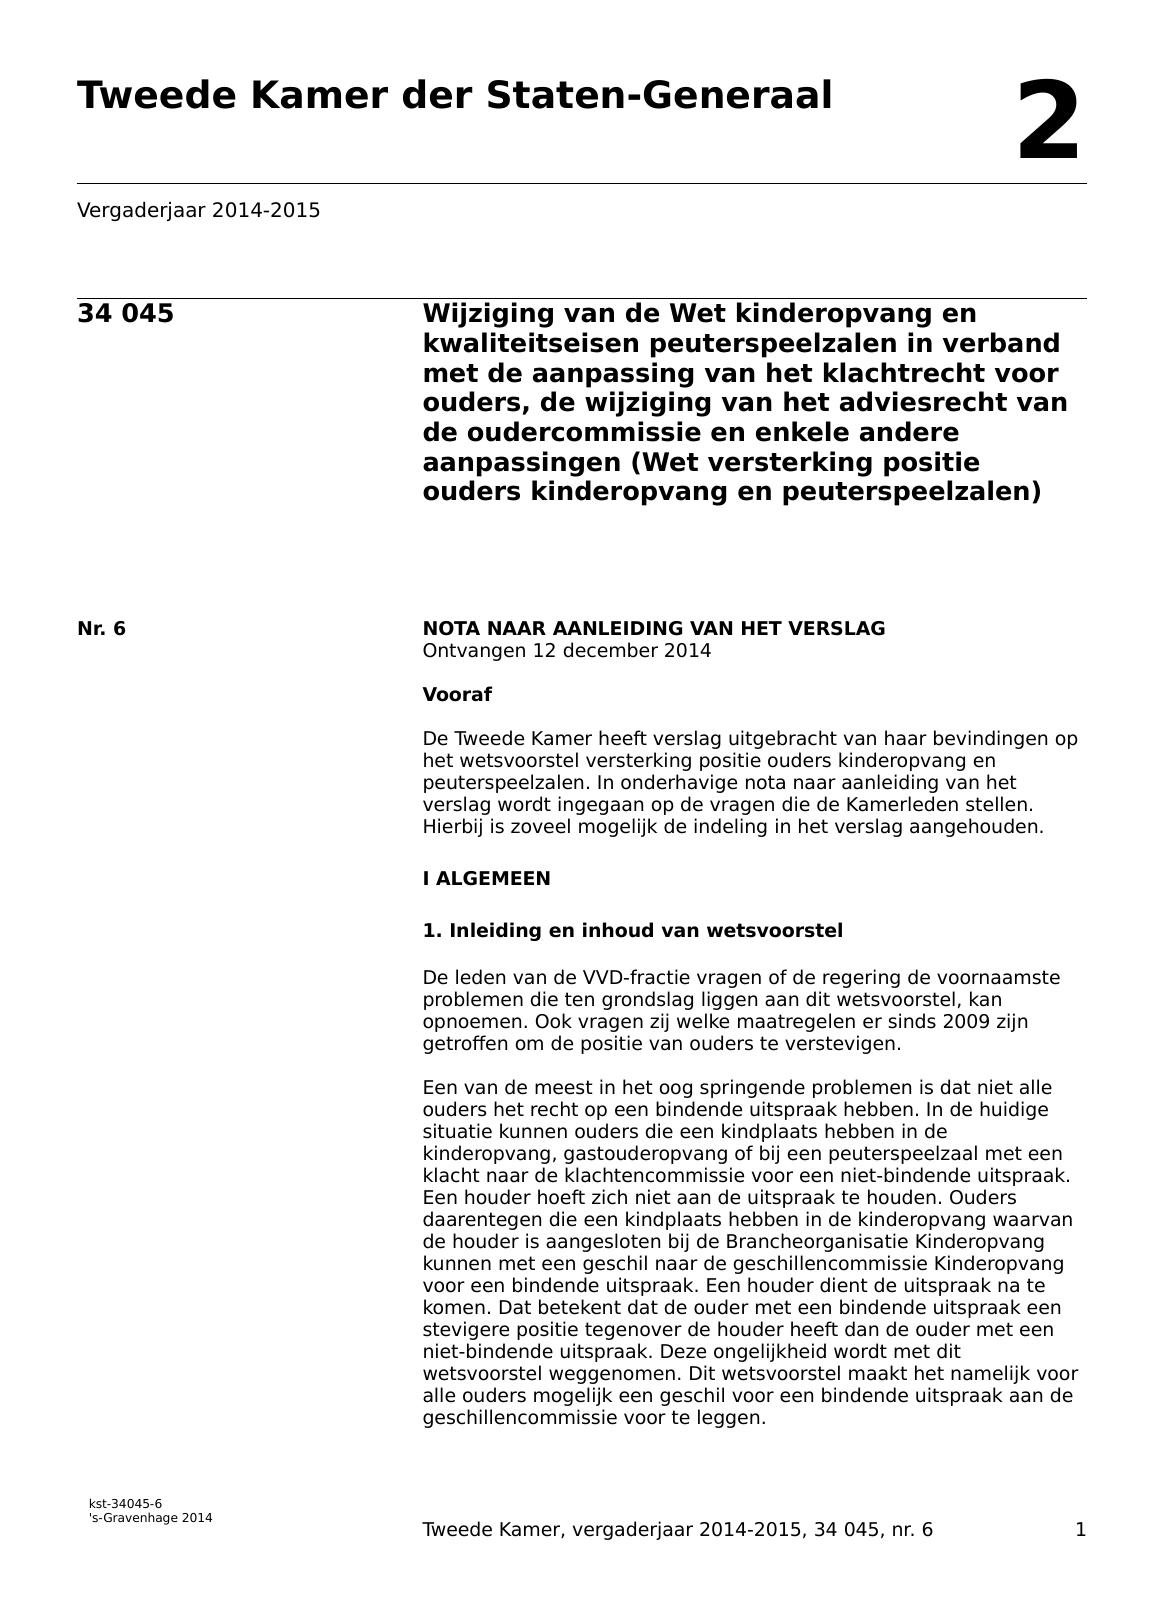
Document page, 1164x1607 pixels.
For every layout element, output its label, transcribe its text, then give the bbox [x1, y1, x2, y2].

table_header Tweede Kamer der Staten-Generaal [77, 59, 886, 183]
text De leden van de VVD-fractie vragen of de regering de voornaamste problemen die ten grondslag liggen aan dit wetsvoorstel, kan opnoemen. Ook vragen zij welke maatregelen er sinds 2009 zijn getroffen om de positie van ouders te verstevigen. [422, 967, 1087, 1055]
subtitle 1. Inleiding en inhoud van wetsvoorstel [422, 920, 1087, 942]
subtitle Nr. 6 NOTA NAAR AANLEIDING VAN HET VERSLAG [77, 618, 1087, 640]
subtitle 34 045 Wijziging van de Wet kinderopvang en kwaliteitseisen peuterspeelzalen in verband met de aanpassing van het klachtrecht voor ouders, de wijziging van het adviesrecht van de oudercommissie en enkele andere aanpassingen (Wet versterking positie ouders kinderopvang en peuterspeelzalen) [77, 299, 1087, 507]
text De Tweede Kamer heeft verslag uitgebracht van haar bevindingen op het wetsvoorstel versterking positie ouders kinderopvang en peuterspeelzalen. In onderhavige nota naar aanleiding van het verslag wordt ingegaan op de vragen die de Kamerleden stellen. Hierbij is zoveel mogelijk de indeling in het verslag aangehouden. [422, 728, 1087, 838]
text kst-34045-6 [88, 1497, 323, 1511]
text 's-Gravenhage 2014 [88, 1511, 323, 1525]
text Een van de meest in het oog springende problemen is dat niet alle ouders het recht op een bindende uitspraak hebben. In de huidige situatie kunnen ouders die een kindplaats hebben in de kinderopvang, gastouderopvang of bij een peuterspeelzaal met een klacht naar de klachtencommissie voor een niet-bindende uitspraak. Een houder hoeft zich niet aan de uitspraak te houden. Ouders daarentegen die een kindplaats hebben in de kinderopvang waarvan de houder is aangesloten bij de Brancheorganisatie Kinderopvang kunnen met een geschil naar de geschillencommissie Kinderopvang voor een bindende uitspraak. Een houder dient de uitspraak na te komen. Dat betekent dat de ouder met een bindende uitspraak een stevigere positie tegenover de houder heeft dan de ouder met een niet-bindende uitspraak. Deze ongelijkheid wordt met dit wetsvoorstel weggenomen. Dit wetsvoorstel maakt het namelijk voor alle ouders mogelijk een geschil voor een bindende uitspraak aan de geschillencommissie voor te leggen. [422, 1077, 1087, 1429]
table_cell Vergaderjaar 2014-2015 [77, 184, 1087, 298]
subtitle Vooraf [422, 684, 1087, 706]
table_header 2 [886, 59, 1087, 183]
text Ontvangen 12 december 2014 [422, 640, 1087, 662]
subtitle I ALGEMEEN [422, 868, 1087, 890]
